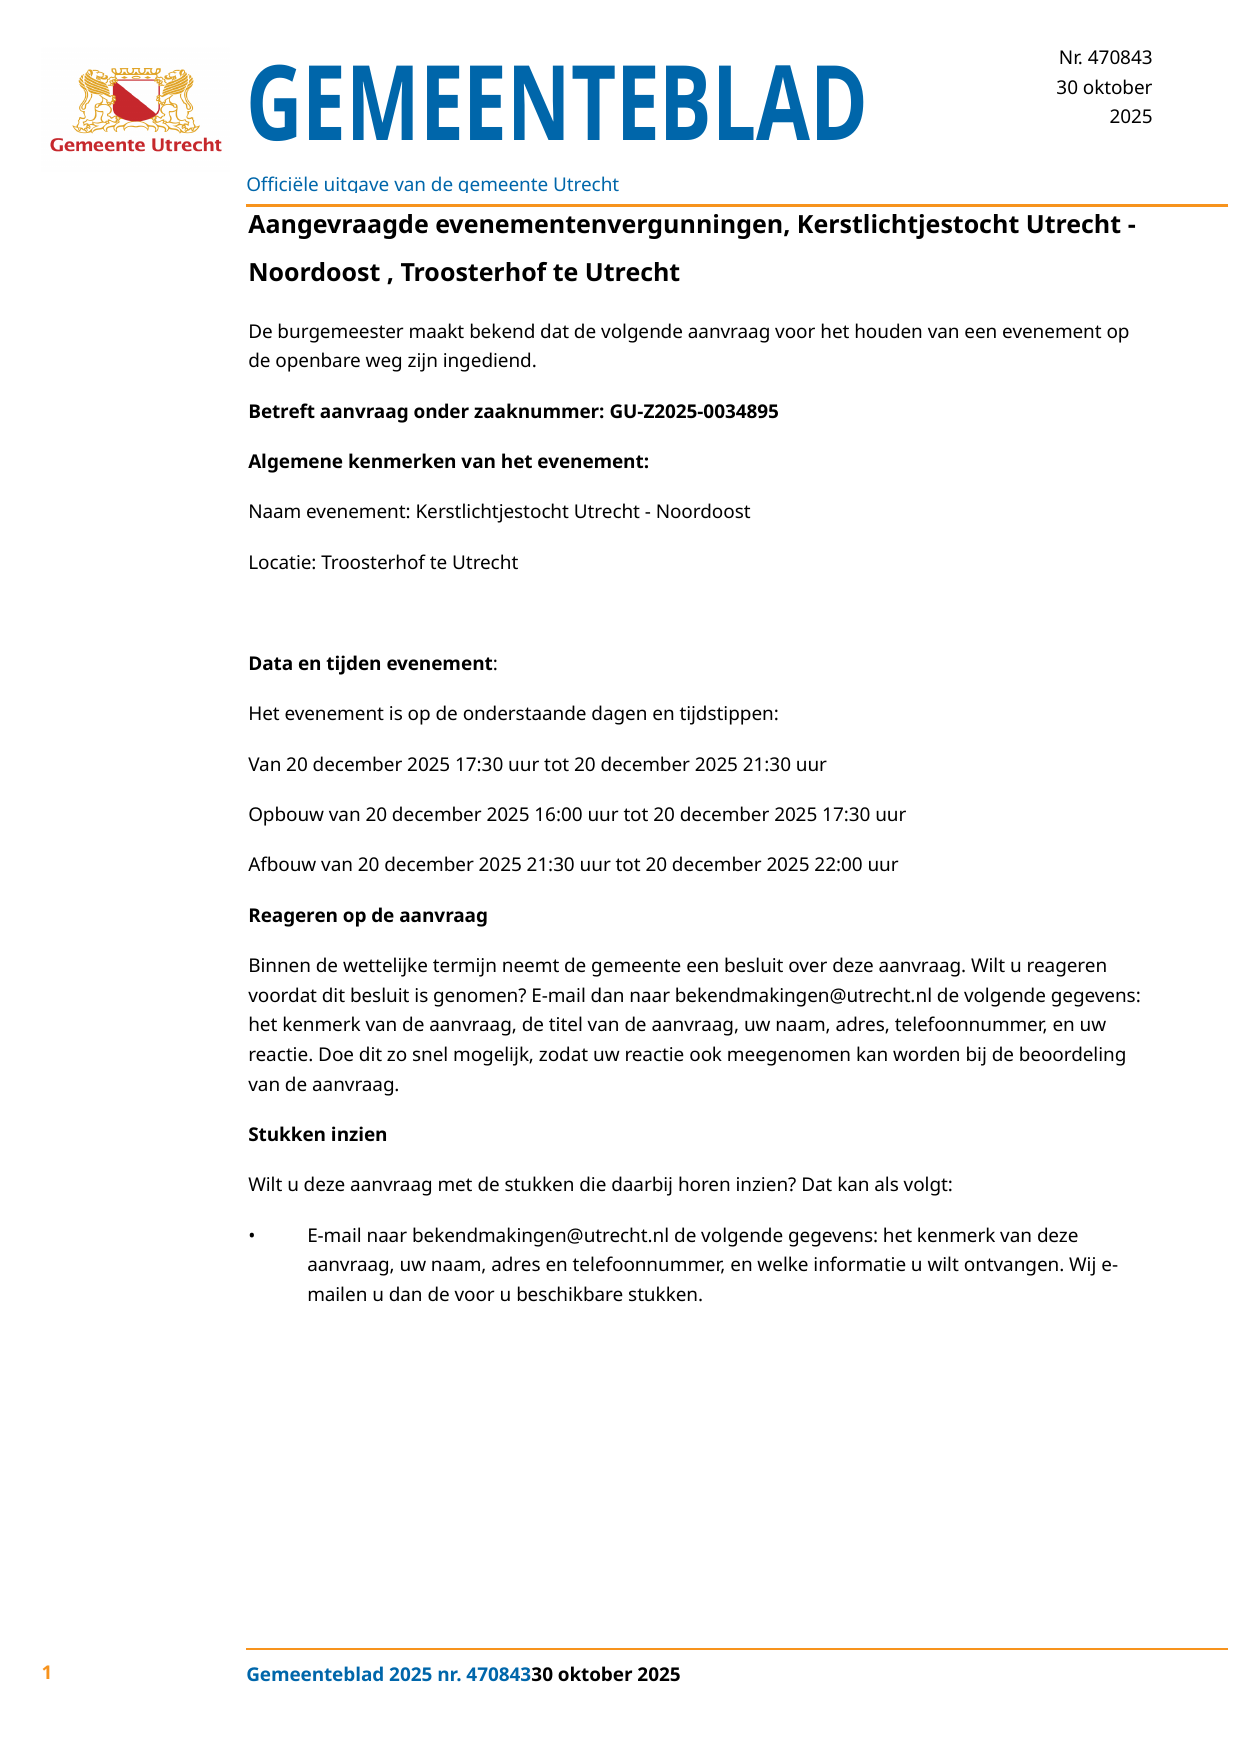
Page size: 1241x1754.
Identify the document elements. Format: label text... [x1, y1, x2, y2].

text Binnen de wettelijke termijn neemt de gemeente een besluit over deze aanvraag. Wilt u reageren voordat dit besluit is genomen? E-mail dan naar bekendmakingen@utrecht.nl de volgende gegevens: het kenmerk van de aanvraag, de titel van de aanvraag, uw naam, adres, telefoonnummer, en uw reactie. Doe dit zo snel mogelijk, zodat uw reactie ook meegenomen kan worden bij de beoordeling van de aanvraag. [248, 952, 1152, 1097]
text Stukken inzien [248, 1121, 1152, 1147]
text Aangevraagde evenementenvergunningen, Kerstlichtjestocht Utrecht - Noordoost , Troosterhof te Utrecht [248, 207, 1152, 288]
text Het evenement is op de onderstaande dagen en tijdstippen: [248, 700, 1152, 726]
text Van 20 december 2025 17:30 uur tot 20 december 2025 21:30 uur [248, 751, 1152, 777]
text Algemene kenmerken van het evenement: [248, 448, 1152, 474]
text Wilt u deze aanvraag met de stukken die daarbij horen inzien? Dat kan als volgt: [248, 1172, 1152, 1197]
text Naam evenement: Kerstlichtjestocht Utrecht - Noordoost [248, 499, 1152, 524]
picture [41, 47, 231, 172]
text Betreft aanvraag onder zaaknummer: GU-Z2025-0034895 [248, 398, 1152, 424]
list E-mail naar bekendmakingen@utrecht.nl de volgende gegevens: het kenmerk van deze aanvraag, uw naam, adres en telefoonnummer, en welke informatie u wilt ontvangen. Wij e-mailen u dan de voor u beschikbare stukken. [248, 1222, 1152, 1307]
text Reageren op de aanvraag [248, 902, 1152, 928]
text De burgemeester maakt bekend dat de volgende aanvraag voor het houden van een evenement op de openbare weg zijn ingediend. [248, 318, 1152, 373]
text Afbouw van 20 december 2025 21:30 uur tot 20 december 2025 22:00 uur [248, 852, 1152, 877]
text Locatie: Troosterhof te Utrecht [248, 549, 1152, 575]
text Data en tijden evenement: [248, 650, 1152, 676]
text Opbouw van 20 december 2025 16:00 uur tot 20 december 2025 17:30 uur [248, 801, 1152, 827]
